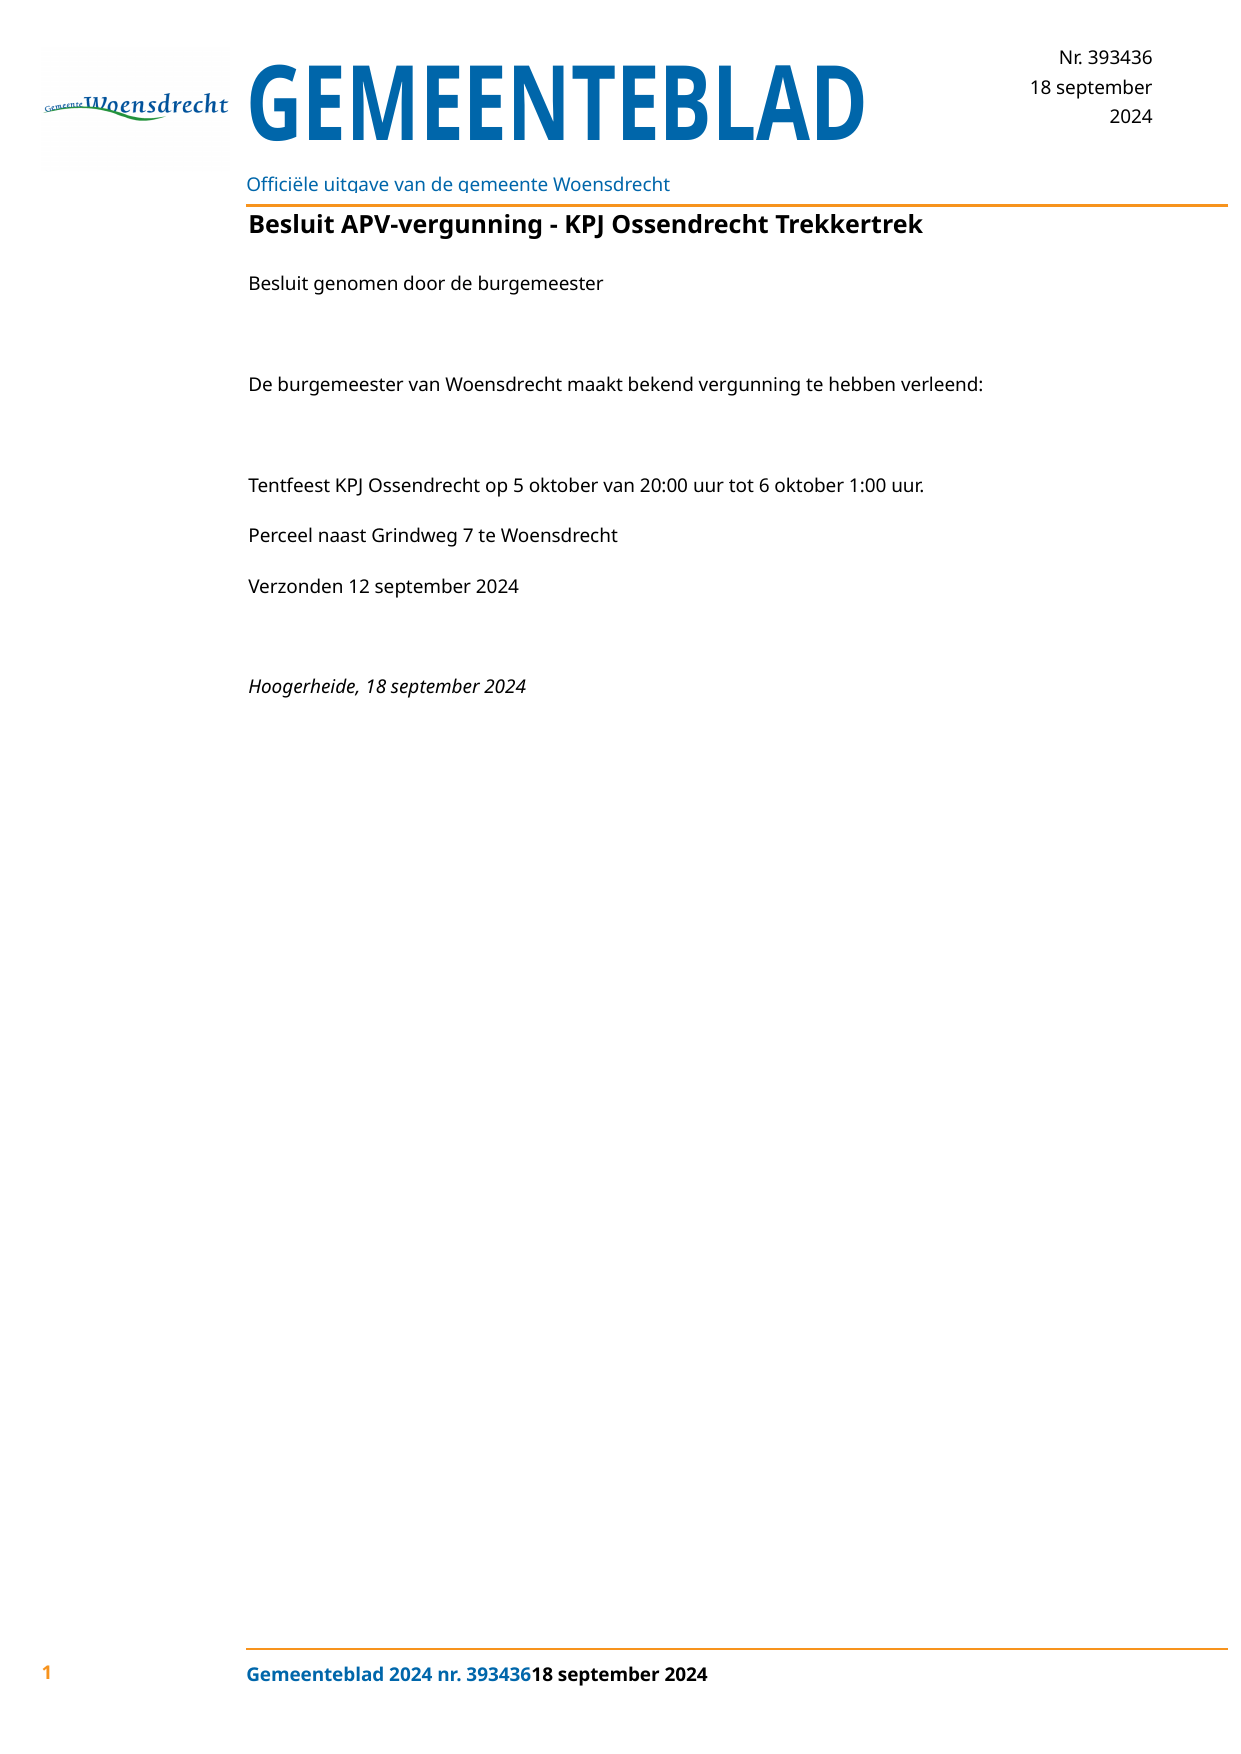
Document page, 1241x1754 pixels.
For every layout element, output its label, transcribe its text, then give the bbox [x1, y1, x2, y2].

picture [41, 47, 231, 172]
text Besluit APV-vergunning - KPJ Ossendrecht Trekkertrek [248, 207, 1152, 241]
text Perceel naast Grindweg 7 te Woensdrecht [248, 522, 1152, 548]
text Hoogerheide, 18 september 2024 [248, 674, 1152, 699]
text Verzonden 12 september 2024 [248, 573, 1152, 598]
text Besluit genomen door de burgemeester [248, 270, 1152, 296]
text De burgemeester van Woensdrecht maakt bekend vergunning te hebben verleend: [248, 371, 1152, 397]
text Tentfeest KPJ Ossendrecht op 5 oktober van 20:00 uur tot 6 oktober 1:00 uur. [248, 472, 1152, 498]
